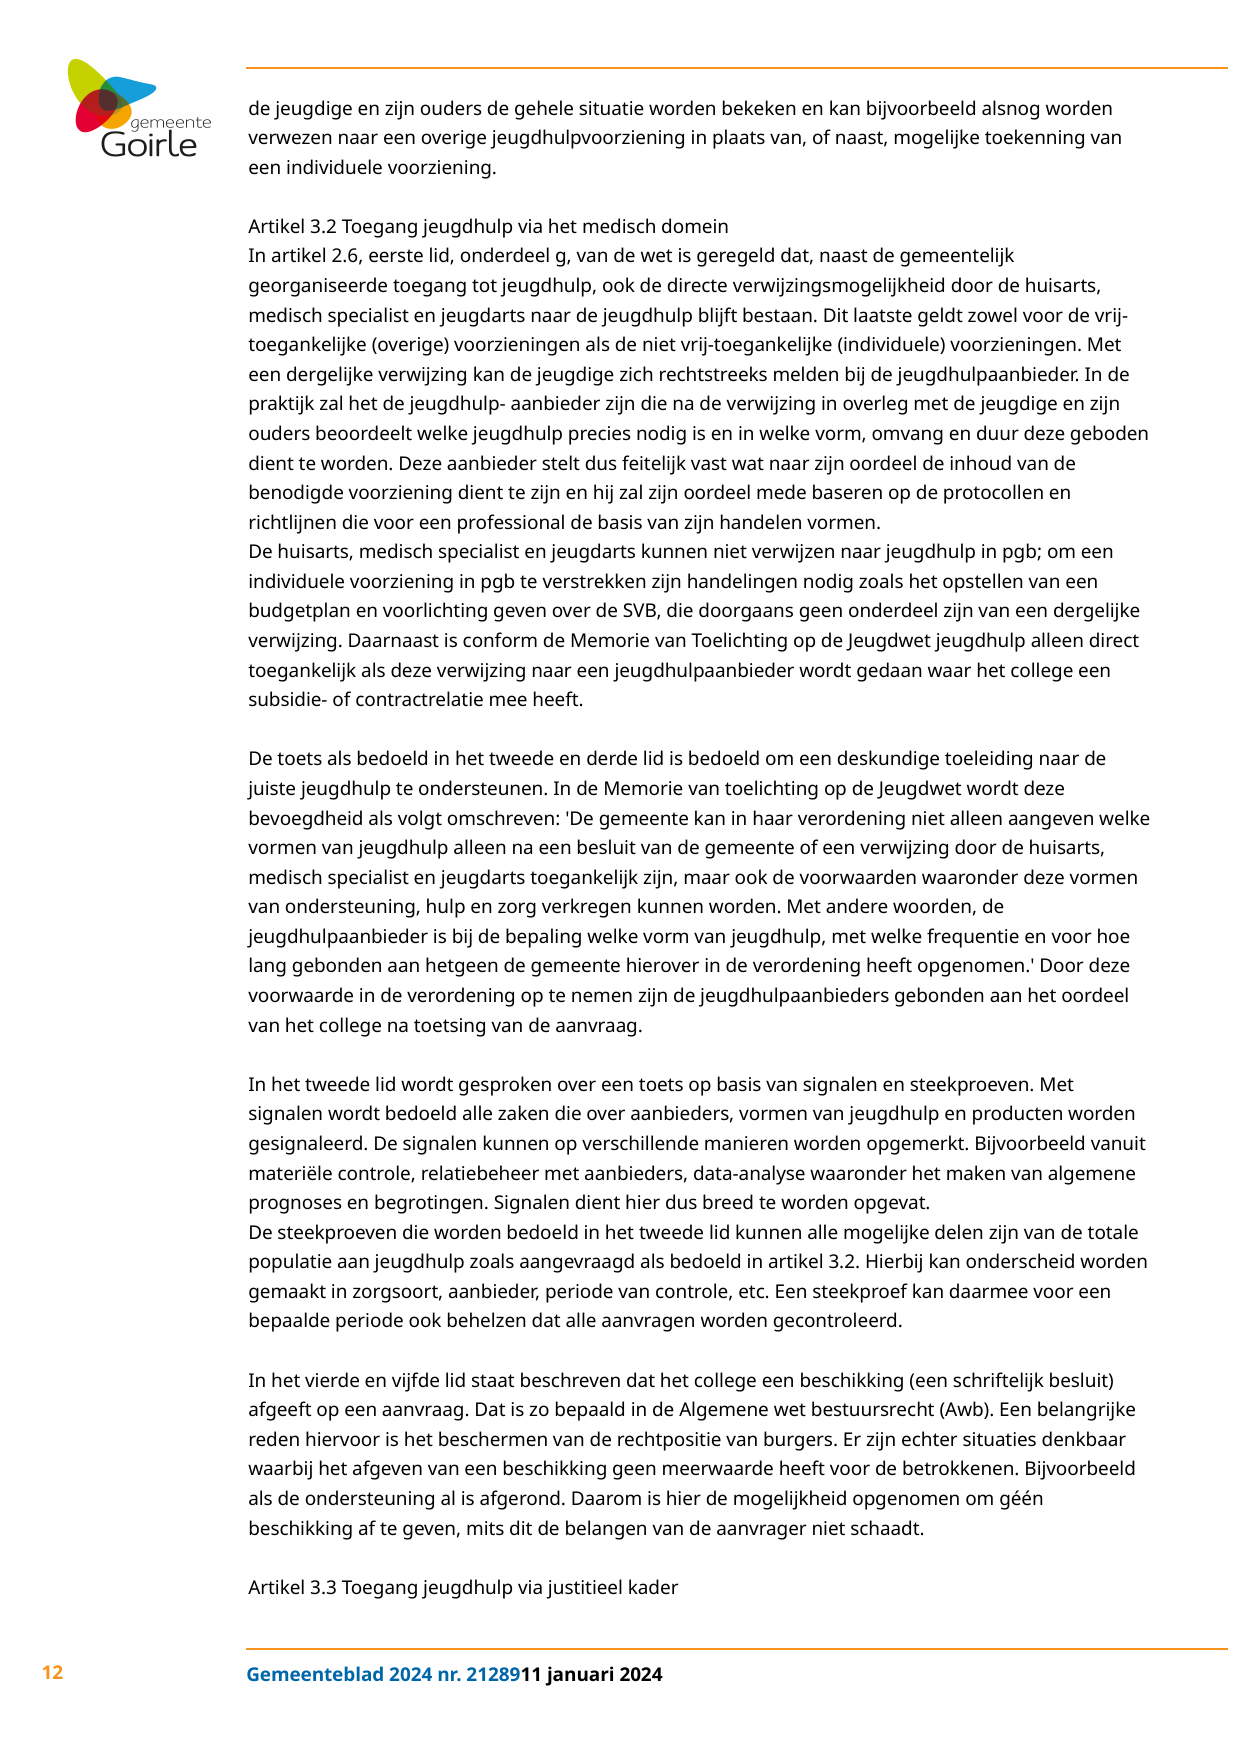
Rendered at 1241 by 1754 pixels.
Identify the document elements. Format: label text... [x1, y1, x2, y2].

text De huisarts, medisch specialist en jeugdarts kunnen niet verwijzen naar jeugdhulp in pgb; om een individuele voorziening in pgb te verstrekken zijn handelingen nodig zoals het opstellen van een budgetplan en voorlichting geven over de SVB, die doorgaans geen onderdeel zijn van een dergelijke verwijzing. Daarnaast is conform de Memorie van Toelichting op de Jeugdwet jeugdhulp alleen direct toegankelijk als deze verwijzing naar een jeugdhulpaanbieder wordt gedaan waar het college een subsidie- of contractrelatie mee heeft. [248, 538, 1152, 712]
text De toets als bedoeld in het tweede en derde lid is bedoeld om een deskundige toeleiding naar de juiste jeugdhulp te ondersteunen. In de Memorie van toelichting op de Jeugdwet wordt deze bevoegdheid als volgt omschreven: 'De gemeente kan in haar verordening niet alleen aangeven welke vormen van jeugdhulp alleen na een besluit van de gemeente of een verwijzing door de huisarts, medisch specialist en jeugdarts toegankelijk zijn, maar ook de voorwaarden waaronder deze vormen van ondersteuning, hulp en zorg verkregen kunnen worden. Met andere woorden, de jeugdhulpaanbieder is bij de bepaling welke vorm van jeugdhulp, met welke frequentie en voor hoe lang gebonden aan hetgeen de gemeente hierover in de verordening heeft opgenomen.' Door deze voorwaarde in de verordening op te nemen zijn de jeugdhulpaanbieders gebonden aan het oordeel van het college na toetsing van de aanvraag. [248, 746, 1152, 1038]
text Artikel 3.2 Toegang jeugdhulp via het medisch domein [248, 213, 1152, 239]
text In het vierde en vijfde lid staat beschreven dat het college een beschikking (een schriftelijk besluit) afgeeft op een aanvraag. Dat is zo bepaald in de Algemene wet bestuursrecht (Awb). Een belangrijke reden hiervoor is het beschermen van de rechtpositie van burgers. Er zijn echter situaties denkbaar waarbij het afgeven van een beschikking geen meerwaarde heeft voor de betrokkenen. Bijvoorbeeld als de ondersteuning al is afgerond. Daarom is hier de mogelijkheid opgenomen om géén beschikking af te geven, mits dit de belangen van de aanvrager niet schaadt. [248, 1367, 1152, 1541]
text Artikel 3.3 Toegang jeugdhulp via justitieel kader [248, 1574, 1152, 1600]
text In artikel 2.6, eerste lid, onderdeel g, van de wet is geregeld dat, naast de gemeentelijk georganiseerde toegang tot jeugdhulp, ook de directe verwijzingsmogelijkheid door de huisarts, medisch specialist en jeugdarts naar de jeugdhulp blijft bestaan. Dit laatste geldt zowel voor de vrij-toegankelijke (overige) voorzieningen als de niet vrij-toegankelijke (individuele) voorzieningen. Met een dergelijke verwijzing kan de jeugdige zich rechtstreeks melden bij de jeugdhulpaanbieder. In de praktijk zal het de jeugdhulp- aanbieder zijn die na de verwijzing in overleg met de jeugdige en zijn ouders beoordeelt welke jeugdhulp precies nodig is en in welke vorm, omvang en duur deze geboden dient te worden. Deze aanbieder stelt dus feitelijk vast wat naar zijn oordeel de inhoud van de benodigde voorziening dient te zijn en hij zal zijn oordeel mede baseren op de protocollen en richtlijnen die voor een professional de basis van zijn handelen vormen. [248, 243, 1152, 535]
text In het tweede lid wordt gesproken over een toets op basis van signalen en steekproeven. Met signalen wordt bedoeld alle zaken die over aanbieders, vormen van jeugdhulp en producten worden gesignaleerd. De signalen kunnen op verschillende manieren worden opgemerkt. Bijvoorbeeld vanuit materiële controle, relatiebeheer met aanbieders, data-analyse waaronder het maken van algemene prognoses en begrotingen. Signalen dient hier dus breed te worden opgevat. [248, 1071, 1152, 1215]
picture [41, 47, 231, 172]
text De steekproeven die worden bedoeld in het tweede lid kunnen alle mogelijke delen zijn van de totale populatie aan jeugdhulp zoals aangevraagd als bedoeld in artikel 3.2. Hierbij kan onderscheid worden gemaakt in zorgsoort, aanbieder, periode van controle, etc. Een steekproef kan daarmee voor een bepaalde periode ook behelzen dat alle aanvragen worden gecontroleerd. [248, 1219, 1152, 1333]
text de jeugdige en zijn ouders de gehele situatie worden bekeken en kan bijvoorbeeld alsnog worden verwezen naar een overige jeugdhulpvoorziening in plaats van, of naast, mogelijke toekenning van een individuele voorziening. [248, 95, 1152, 180]
